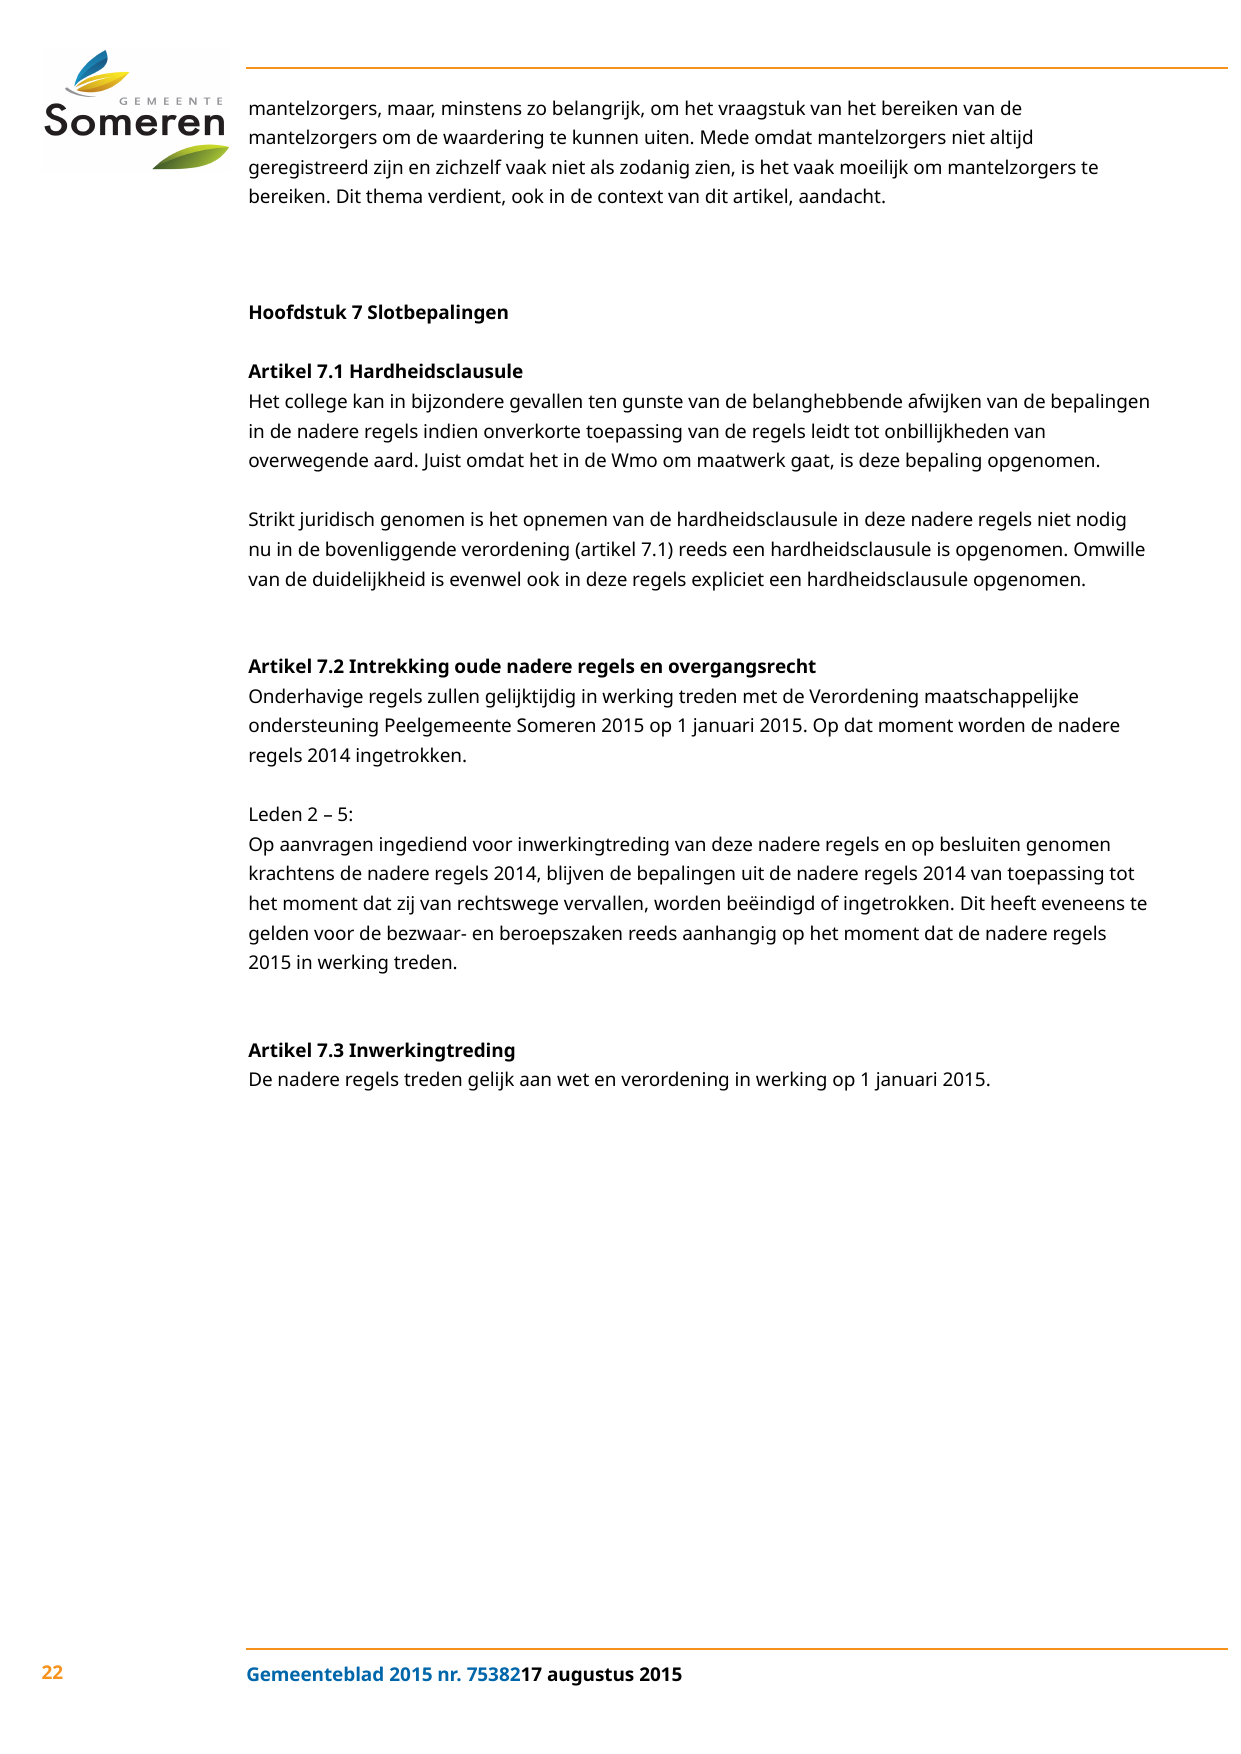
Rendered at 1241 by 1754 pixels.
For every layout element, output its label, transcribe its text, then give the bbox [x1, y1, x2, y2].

text Artikel 7.2 Intrekking oude nadere regels en overgangsrecht [248, 653, 1152, 679]
text mantelzorgers, maar, minstens zo belangrijk, om het vraagstuk van het bereiken van de mantelzorgers om de waardering te kunnen uiten. Mede omdat mantelzorgers niet altijd geregistreerd zijn en zichzelf vaak niet als zodanig zien, is het vaak moeilijk om mantelzorgers te bereiken. Dit thema verdient, ook in de context van dit artikel, aandacht. [248, 95, 1152, 209]
text De nadere regels treden gelijk aan wet en verordening in werking op 1 januari 2015. [248, 1066, 1152, 1092]
text Artikel 7.3 Inwerkingtreding [248, 1037, 1152, 1063]
text Het college kan in bijzondere gevallen ten gunste van de belanghebbende afwijken van de bepalingen in de nadere regels indien onverkorte toepassing van de regels leidt tot onbillijkheden van overwegende aard. Juist omdat het in de Wmo om maatwerk gaat, is deze bepaling opgenomen. [248, 388, 1152, 473]
text Op aanvragen ingediend voor inwerkingtreding van deze nadere regels en op besluiten genomen krachtens de nadere regels 2014, blijven de bepalingen uit de nadere regels 2014 van toepassing tot het moment dat zij van rechtswege vervallen, worden beëindigd of ingetrokken. Dit heeft eveneens te gelden voor de bezwaar- en beroepszaken reeds aanhangig op het moment dat de nadere regels 2015 in werking treden. [248, 831, 1152, 975]
picture [41, 47, 231, 172]
text Artikel 7.1 Hardheidsclausule [248, 359, 1152, 384]
text Onderhavige regels zullen gelijktijdig in werking treden met de Verordening maatschappelijke ondersteuning Peelgemeente Someren 2015 op 1 januari 2015. Op dat moment worden de nadere regels 2014 ingetrokken. [248, 683, 1152, 768]
text Hoofdstuk 7 Slotbepalingen [248, 299, 1152, 325]
text Leden 2 – 5: [248, 801, 1152, 827]
text Strikt juridisch genomen is het opnemen van de hardheidsclausule in deze nadere regels niet nodig nu in de bovenliggende verordening (artikel 7.1) reeds een hardheidsclausule is opgenomen. Omwille van de duidelijkheid is evenwel ook in deze regels expliciet een hardheidsclausule opgenomen. [248, 507, 1152, 592]
